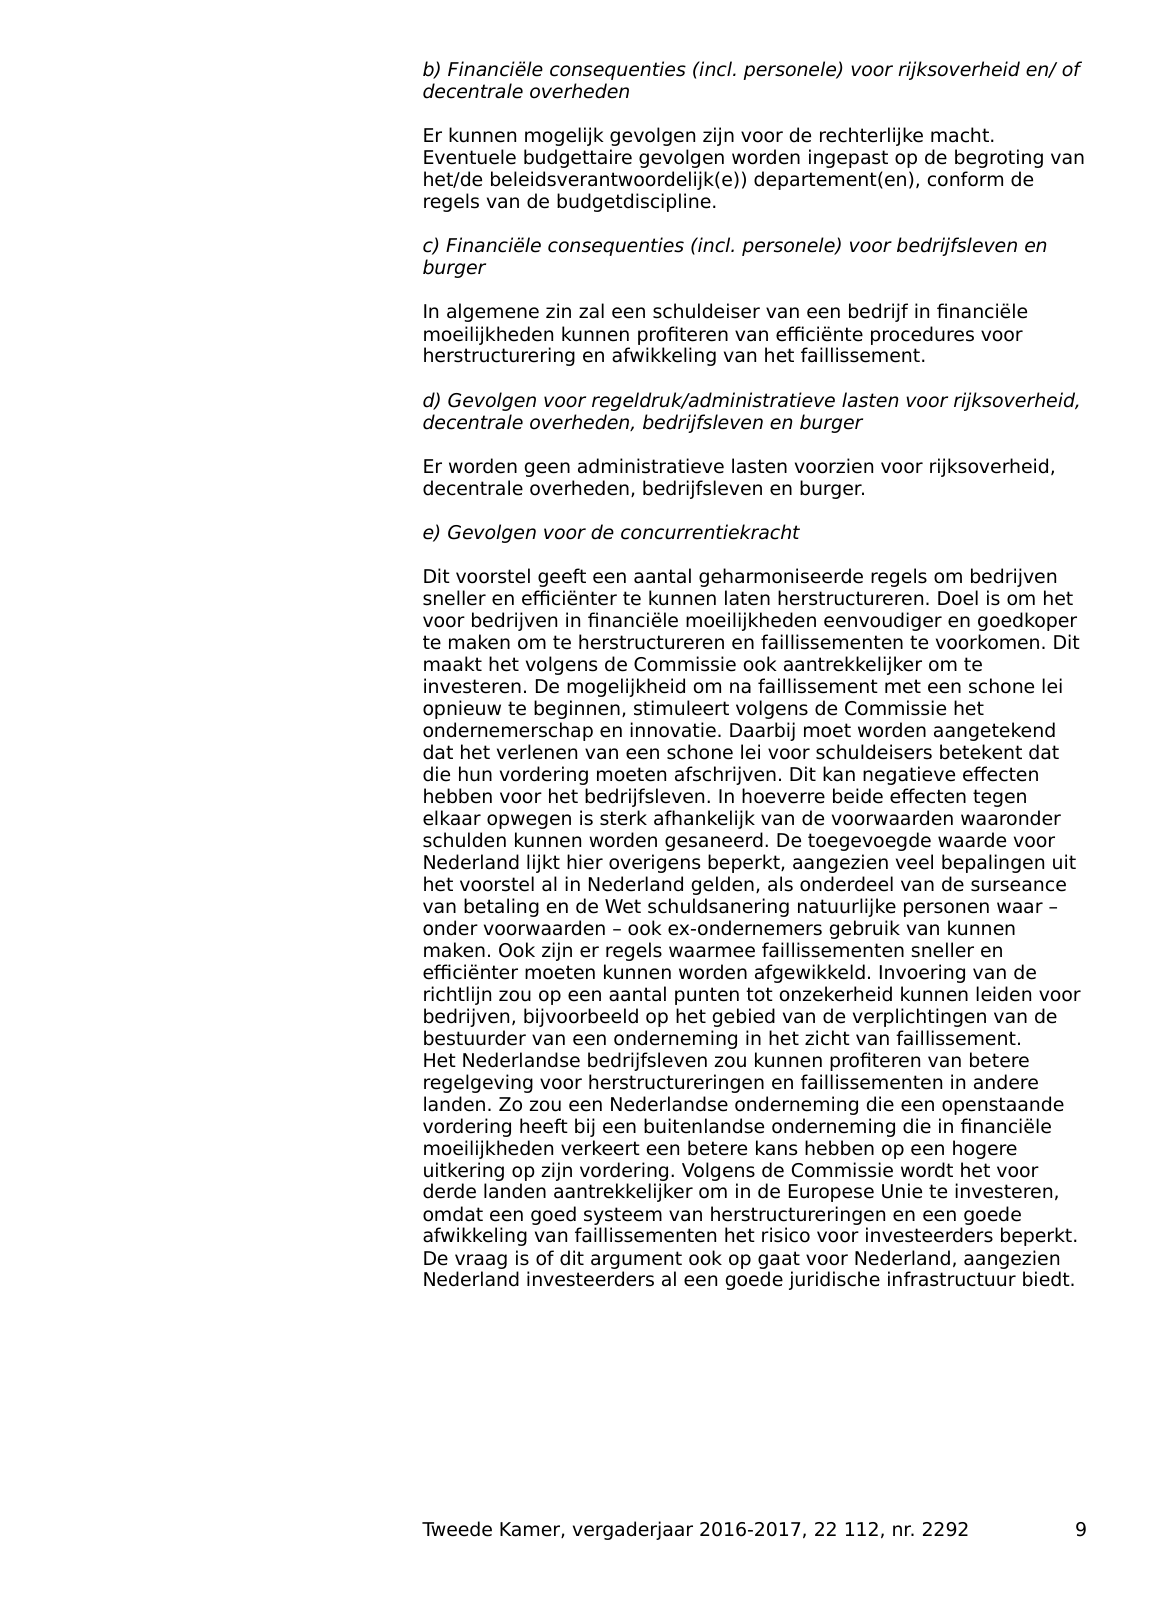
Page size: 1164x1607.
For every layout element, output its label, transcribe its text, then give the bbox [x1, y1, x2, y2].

subtitle e) Gevolgen voor de concurrentiekracht [422, 522, 1087, 544]
subtitle c) Financiële consequenties (incl. personele) voor bedrijfsleven en burger [422, 235, 1087, 279]
text In algemene zin zal een schuldeiser van een bedrijf in financiële moeilijkheden kunnen profiteren van efficiënte procedures voor herstructurering en afwikkeling van het faillissement. [422, 301, 1087, 367]
text Er worden geen administratieve lasten voorzien voor rijksoverheid, decentrale overheden, bedrijfsleven en burger. [422, 456, 1087, 500]
text Dit voorstel geeft een aantal geharmoniseerde regels om bedrijven sneller en efficiënter te kunnen laten herstructureren. Doel is om het voor bedrijven in financiële moeilijkheden eenvoudiger en goedkoper te maken om te herstructureren en faillissementen te voorkomen. Dit maakt het volgens de Commissie ook aantrekkelijker om te investeren. De mogelijkheid om na faillissement met een schone lei opnieuw te beginnen, stimuleert volgens de Commissie het ondernemerschap en innovatie. Daarbij moet worden aangetekend dat het verlenen van een schone lei voor schuldeisers betekent dat die hun vordering moeten afschrijven. Dit kan negatieve effecten hebben voor het bedrijfsleven. In hoeverre beide effecten tegen elkaar opwegen is sterk afhankelijk van de voorwaarden waaronder schulden kunnen worden gesaneerd. De toegevoegde waarde voor Nederland lijkt hier overigens beperkt, aangezien veel bepalingen uit het voorstel al in Nederland gelden, als onderdeel van de surseance van betaling en de Wet schuldsanering natuurlijke personen waar – onder voorwaarden – ook ex-ondernemers gebruik van kunnen maken. Ook zijn er regels waarmee faillissementen sneller en efficiënter moeten kunnen worden afgewikkeld. Invoering van de richtlijn zou op een aantal punten tot onzekerheid kunnen leiden voor bedrijven, bijvoorbeeld op het gebied van de verplichtingen van de bestuurder van een onderneming in het zicht van faillissement. [422, 566, 1087, 1049]
text Er kunnen mogelijk gevolgen zijn voor de rechterlijke macht. Eventuele budgettaire gevolgen worden ingepast op de begroting van het/de beleidsverantwoordelijk(e)) departement(en), conform de regels van de budgetdiscipline. [422, 125, 1087, 213]
subtitle b) Financiële consequenties (incl. personele) voor rijksoverheid en/ of decentrale overheden [422, 59, 1087, 103]
text Het Nederlandse bedrijfsleven zou kunnen profiteren van betere regelgeving voor herstructureringen en faillissementen in andere landen. Zo zou een Nederlandse onderneming die een openstaande vordering heeft bij een buitenlandse onderneming die in financiële moeilijkheden verkeert een betere kans hebben op een hogere uitkering op zijn vordering. Volgens de Commissie wordt het voor derde landen aantrekkelijker om in de Europese Unie te investeren, omdat een goed systeem van herstructureringen en een goede afwikkeling van faillissementen het risico voor investeerders beperkt. De vraag is of dit argument ook op gaat voor Nederland, aangezien Nederland investeerders al een goede juridische infrastructuur biedt. [422, 1049, 1087, 1291]
subtitle d) Gevolgen voor regeldruk/administratieve lasten voor rijksoverheid, decentrale overheden, bedrijfsleven en burger [422, 389, 1087, 433]
